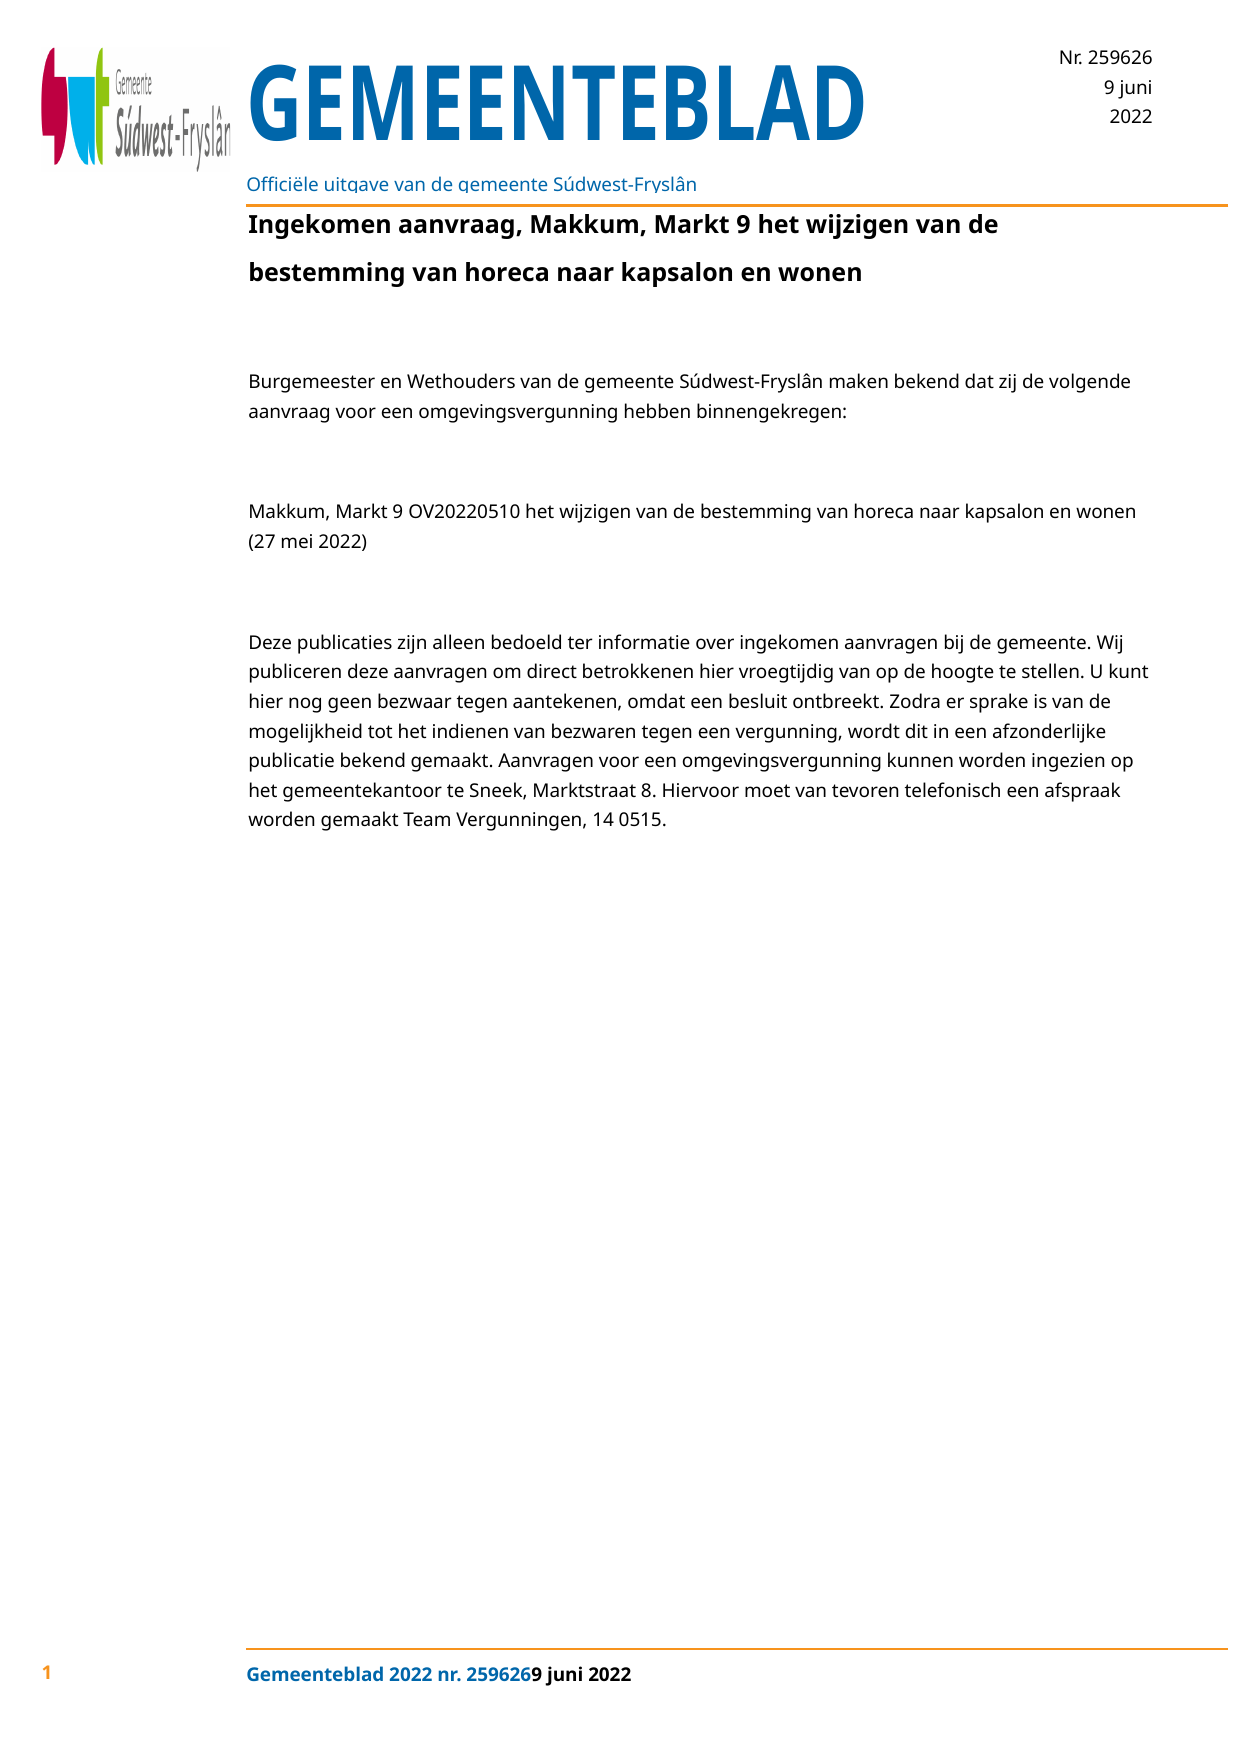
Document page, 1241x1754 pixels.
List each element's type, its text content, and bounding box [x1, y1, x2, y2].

picture [41, 47, 231, 172]
text Ingekomen aanvraag, Makkum, Markt 9 het wijzigen van de bestemming van horeca naar kapsalon en wonen [248, 207, 1152, 288]
text Makkum, Markt 9 OV20220510 het wijzigen van de bestemming van horeca naar kapsalon en wonen (27 mei 2022) [248, 499, 1152, 554]
text Burgemeester en Wethouders van de gemeente Súdwest-Fryslân maken bekend dat zij de volgende aanvraag voor een omgevingsvergunning hebben binnengekregen: [248, 368, 1152, 424]
text Deze publicaties zijn alleen bedoeld ter informatie over ingekomen aanvragen bij de gemeente. Wij publiceren deze aanvragen om direct betrokkenen hier vroegtijdig van op de hoogte te stellen. U kunt hier nog geen bezwaar tegen aantekenen, omdat een besluit ontbreekt. Zodra er sprake is van de mogelijkheid tot het indienen van bezwaren tegen een vergunning, wordt dit in een afzonderlijke publicatie bekend gemaakt. Aanvragen voor een omgevingsvergunning kunnen worden ingezien op het gemeentekantoor te Sneek, Marktstraat 8. Hiervoor moet van tevoren telefonisch een afspraak worden gemaakt Team Vergunningen, 14 0515. [248, 629, 1152, 832]
